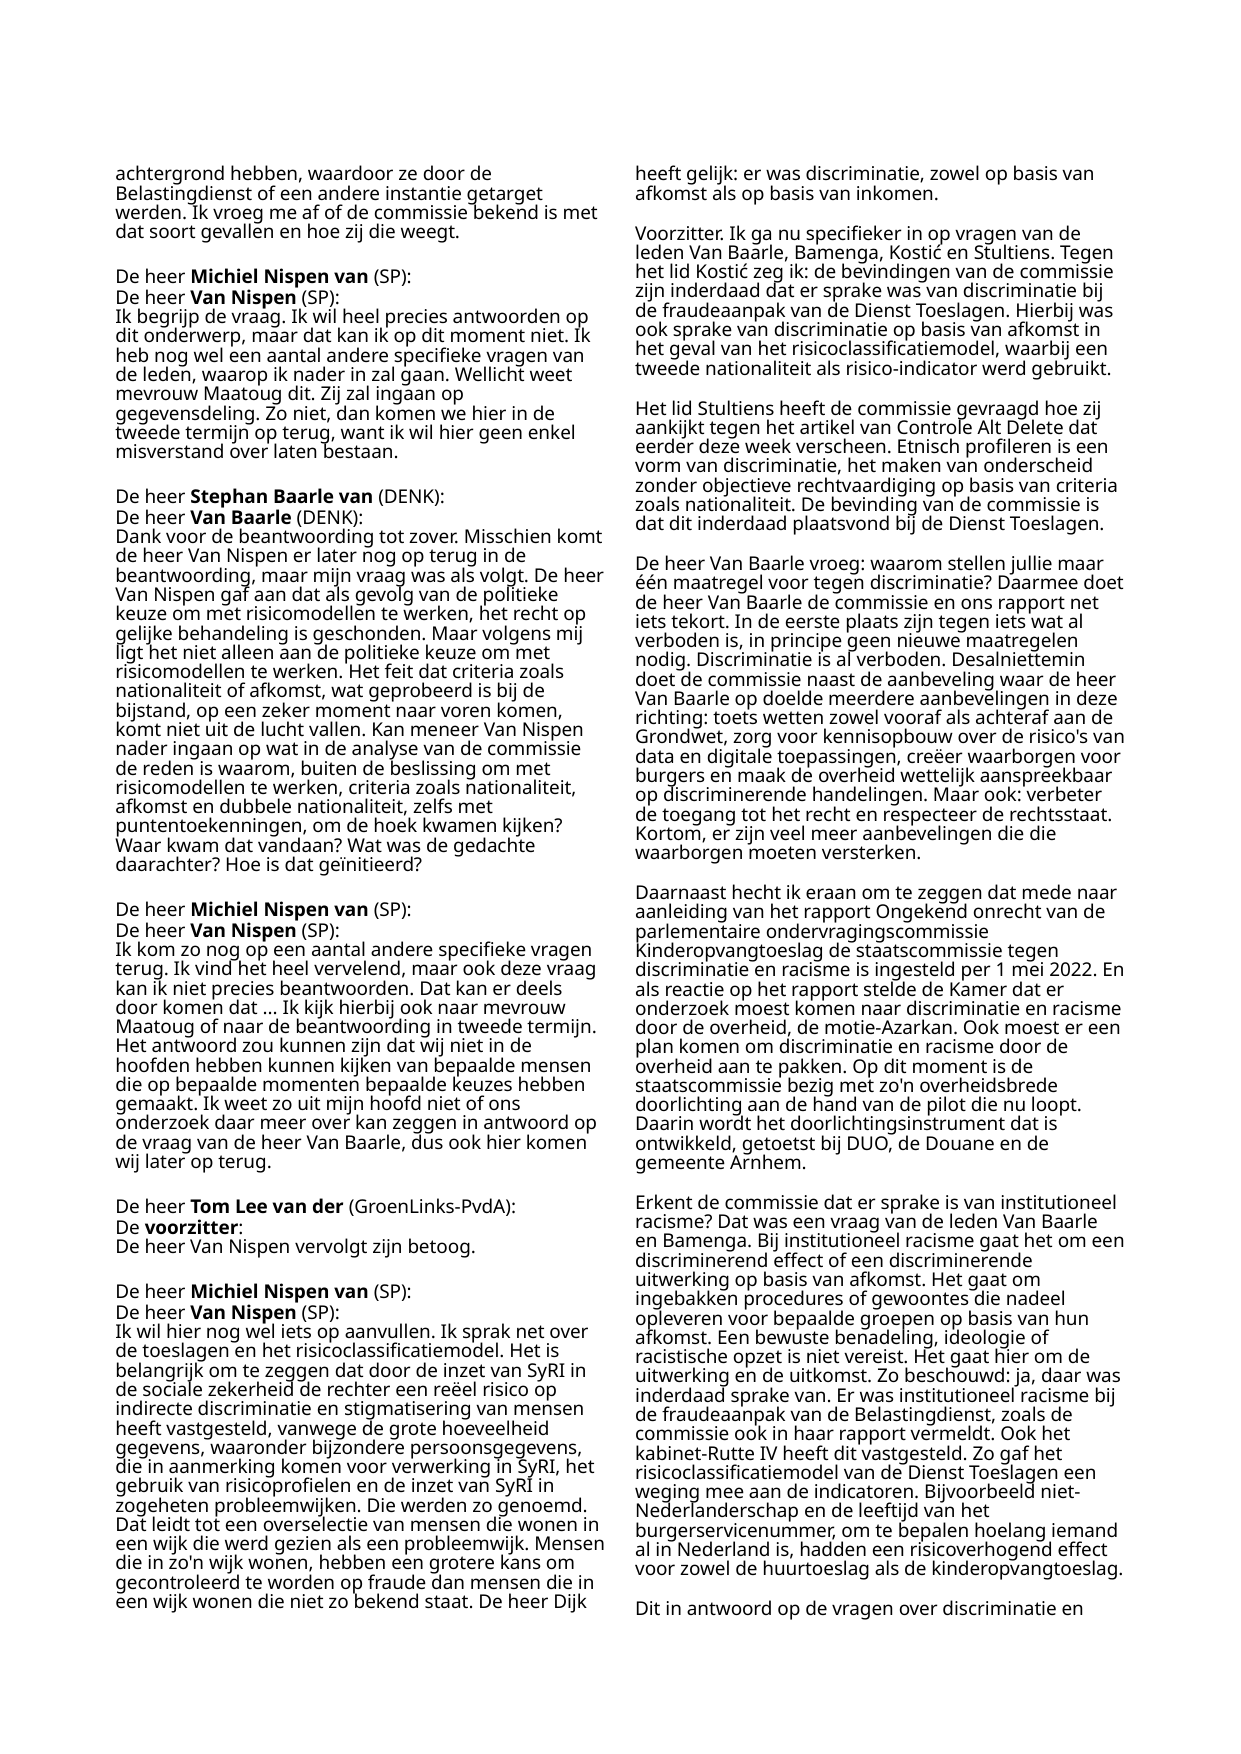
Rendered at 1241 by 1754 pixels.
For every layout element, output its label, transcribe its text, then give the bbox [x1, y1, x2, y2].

text heeft gelijk: er was discriminatie, zowel op basis van afkomst als op basis van inkomen. [635, 165, 1125, 204]
text Erkent de commissie dat er sprake is van institutioneel racisme? Dat was een vraag van de leden Van Baarle en Bamenga. Bij institutioneel racisme gaat het om een discriminerend effect of een discriminerende uitwerking op basis van afkomst. Het gaat om ingebakken procedures of gewoontes die nadeel opleveren voor bepaalde groepen op basis van hun afkomst. Een bewuste benadeling, ideologie of racistische opzet is niet vereist. Het gaat hier om de uitwerking en de uitkomst. Zo beschouwd: ja, daar was inderdaad sprake van. Er was institutioneel racisme bij de fraudeaanpak van de Belastingdienst, zoals de commissie ook in haar rapport vermeldt. Ook het kabinet-Rutte IV heeft dit vastgesteld. Zo gaf het risicoclassificatiemodel van de Dienst Toeslagen een weging mee aan de indicatoren. Bijvoorbeeld niet-Nederlanderschap en de leeftijd van het burgerservicenummer, om te bepalen hoelang iemand al in Nederland is, hadden een risicoverhogend effect voor zowel de huurtoeslag als de kinderopvangtoeslag. [635, 1194, 1125, 1579]
text De heer Michiel Nispen van (SP): [115, 1278, 605, 1304]
text Dit in antwoord op de vragen over discriminatie en [635, 1600, 1125, 1619]
text Het lid Stultiens heeft de commissie gevraagd hoe zij aankijkt tegen het artikel van Controle Alt Delete dat eerder deze week verscheen. Etnisch profileren is een vorm van discriminatie, het maken van onderscheid zonder objectieve rechtvaardiging op basis van criteria zoals nationaliteit. De bevinding van de commissie is dat dit inderdaad plaatsvond bij de Dienst Toeslagen. [635, 399, 1125, 534]
text De heer Van Nispen (SP): [115, 289, 605, 308]
text De heer Stephan Baarle van (DENK): [115, 483, 605, 509]
text Ik begrijp de vraag. Ik wil heel precies antwoorden op dit onderwerp, maar dat kan ik op dit moment niet. Ik heb nog wel een aantal andere specifieke vragen van de leden, waarop ik nader in zal gaan. Wellicht weet mevrouw Maatoug dit. Zij zal ingaan op gegevensdeling. Zo niet, dan komen we hier in de tweede termijn op terug, want ik wil hier geen enkel misverstand over laten bestaan. [115, 308, 605, 462]
text Dank voor de beantwoording tot zover. Misschien komt de heer Van Nispen er later nog op terug in de beantwoording, maar mijn vraag was als volgt. De heer Van Nispen gaf aan dat als gevolg van de politieke keuze om met risicomodellen te werken, het recht op gelijke behandeling is geschonden. Maar volgens mij ligt het niet alleen aan de politieke keuze om met risicomodellen te werken. Het feit dat criteria zoals nationaliteit of afkomst, wat geprobeerd is bij de bijstand, op een zeker moment naar voren komen, komt niet uit de lucht vallen. Kan meneer Van Nispen nader ingaan op wat in de analyse van de commissie de reden is waarom, buiten de beslissing om met risicomodellen te werken, criteria zoals nationaliteit, afkomst en dubbele nationaliteit, zelfs met puntentoekenningen, om de hoek kwamen kijken? Waar kwam dat vandaan? Wat was de gedachte daarachter? Hoe is dat geïnitieerd? [115, 528, 605, 875]
text Daarnaast hecht ik eraan om te zeggen dat mede naar aanleiding van het rapport Ongekend onrecht van de parlementaire ondervragingscommissie Kinderopvangtoeslag de staatscommissie tegen discriminatie en racisme is ingesteld per 1 mei 2022. En als reactie op het rapport stelde de Kamer dat er onderzoek moest komen naar discriminatie en racisme door de overheid, de motie-Azarkan. Ook moest er een plan komen om discriminatie en racisme door de overheid aan te pakken. Op dit moment is de staatscommissie bezig met zo'n overheidsbrede doorlichting aan de hand van de pilot die nu loopt. Daarin wordt het doorlichtingsinstrument dat is ontwikkeld, getoetst bij DUO, de Douane en de gemeente Arnhem. [635, 884, 1125, 1173]
text Ik kom zo nog op een aantal andere specifieke vragen terug. Ik vind het heel vervelend, maar ook deze vraag kan ik niet precies beantwoorden. Dat kan er deels door komen dat ... Ik kijk hierbij ook naar mevrouw Maatoug of naar de beantwoording in tweede termijn. Het antwoord zou kunnen zijn dat wij niet in de hoofden hebben kunnen kijken van bepaalde mensen die op bepaalde momenten bepaalde keuzes hebben gemaakt. Ik weet zo uit mijn hoofd niet of ons onderzoek daar meer over kan zeggen in antwoord op de vraag van de heer Van Baarle, dus ook hier komen wij later op terug. [115, 941, 605, 1172]
text achtergrond hebben, waardoor ze door de Belastingdienst of een andere instantie getarget werden. Ik vroeg me af of de commissie bekend is met dat soort gevallen en hoe zij die weegt. [115, 165, 605, 242]
text De heer Tom Lee van der (GroenLinks-PvdA): [115, 1193, 605, 1219]
text Ik wil hier nog wel iets op aanvullen. Ik sprak net over de toeslagen en het risicoclassificatiemodel. Het is belangrijk om te zeggen dat door de inzet van SyRI in de sociale zekerheid de rechter een reëel risico op indirecte discriminatie en stigmatisering van mensen heeft vastgesteld, vanwege de grote hoeveelheid gegevens, waaronder bijzondere persoonsgegevens, die in aanmerking komen voor verwerking in SyRI, het gebruik van risicoprofielen en de inzet van SyRI in zogeheten probleemwijken. Die werden zo genoemd. Dat leidt tot een overselectie van mensen die wonen in een wijk die werd gezien als een probleemwijk. Mensen die in zo'n wijk wonen, hebben een grotere kans om gecontroleerd te worden op fraude dan mensen die in een wijk wonen die niet zo bekend staat. De heer Dijk [115, 1323, 605, 1612]
text De heer Michiel Nispen van (SP): [115, 263, 605, 289]
text De heer Van Nispen vervolgt zijn betoog. [115, 1238, 605, 1257]
text De heer Van Baarle vroeg: waarom stellen jullie maar één maatregel voor tegen discriminatie? Daarmee doet de heer Van Baarle de commissie en ons rapport net iets tekort. In de eerste plaats zijn tegen iets wat al verboden is, in principe geen nieuwe maatregelen nodig. Discriminatie is al verboden. Desalniettemin doet de commissie naast de aanbeveling waar de heer Van Baarle op doelde meerdere aanbevelingen in deze richting: toets wetten zowel vooraf als achteraf aan de Grondwet, zorg voor kennisopbouw over de risico's van data en digitale toepassingen, creëer waarborgen voor burgers en maak de overheid wettelijk aanspreekbaar op discriminerende handelingen. Maar ook: verbeter de toegang tot het recht en respecteer de rechtsstaat. Kortom, er zijn veel meer aanbevelingen die die waarborgen moeten versterken. [635, 555, 1125, 863]
text De voorzitter: [115, 1219, 605, 1238]
text De heer Van Baarle (DENK): [115, 509, 605, 528]
text De heer Van Nispen (SP): [115, 922, 605, 941]
text De heer Michiel Nispen van (SP): [115, 896, 605, 922]
text De heer Van Nispen (SP): [115, 1304, 605, 1323]
text Voorzitter. Ik ga nu specifieker in op vragen van de leden Van Baarle, Bamenga, Kostić en Stultiens. Tegen het lid Kostić zeg ik: de bevindingen van de commissie zijn inderdaad dat er sprake was van discriminatie bij de fraudeaanpak van de Dienst Toeslagen. Hierbij was ook sprake van discriminatie op basis van afkomst in het geval van het risicoclassificatiemodel, waarbij een tweede nationaliteit als risico-indicator werd gebruikt. [635, 224, 1125, 379]
